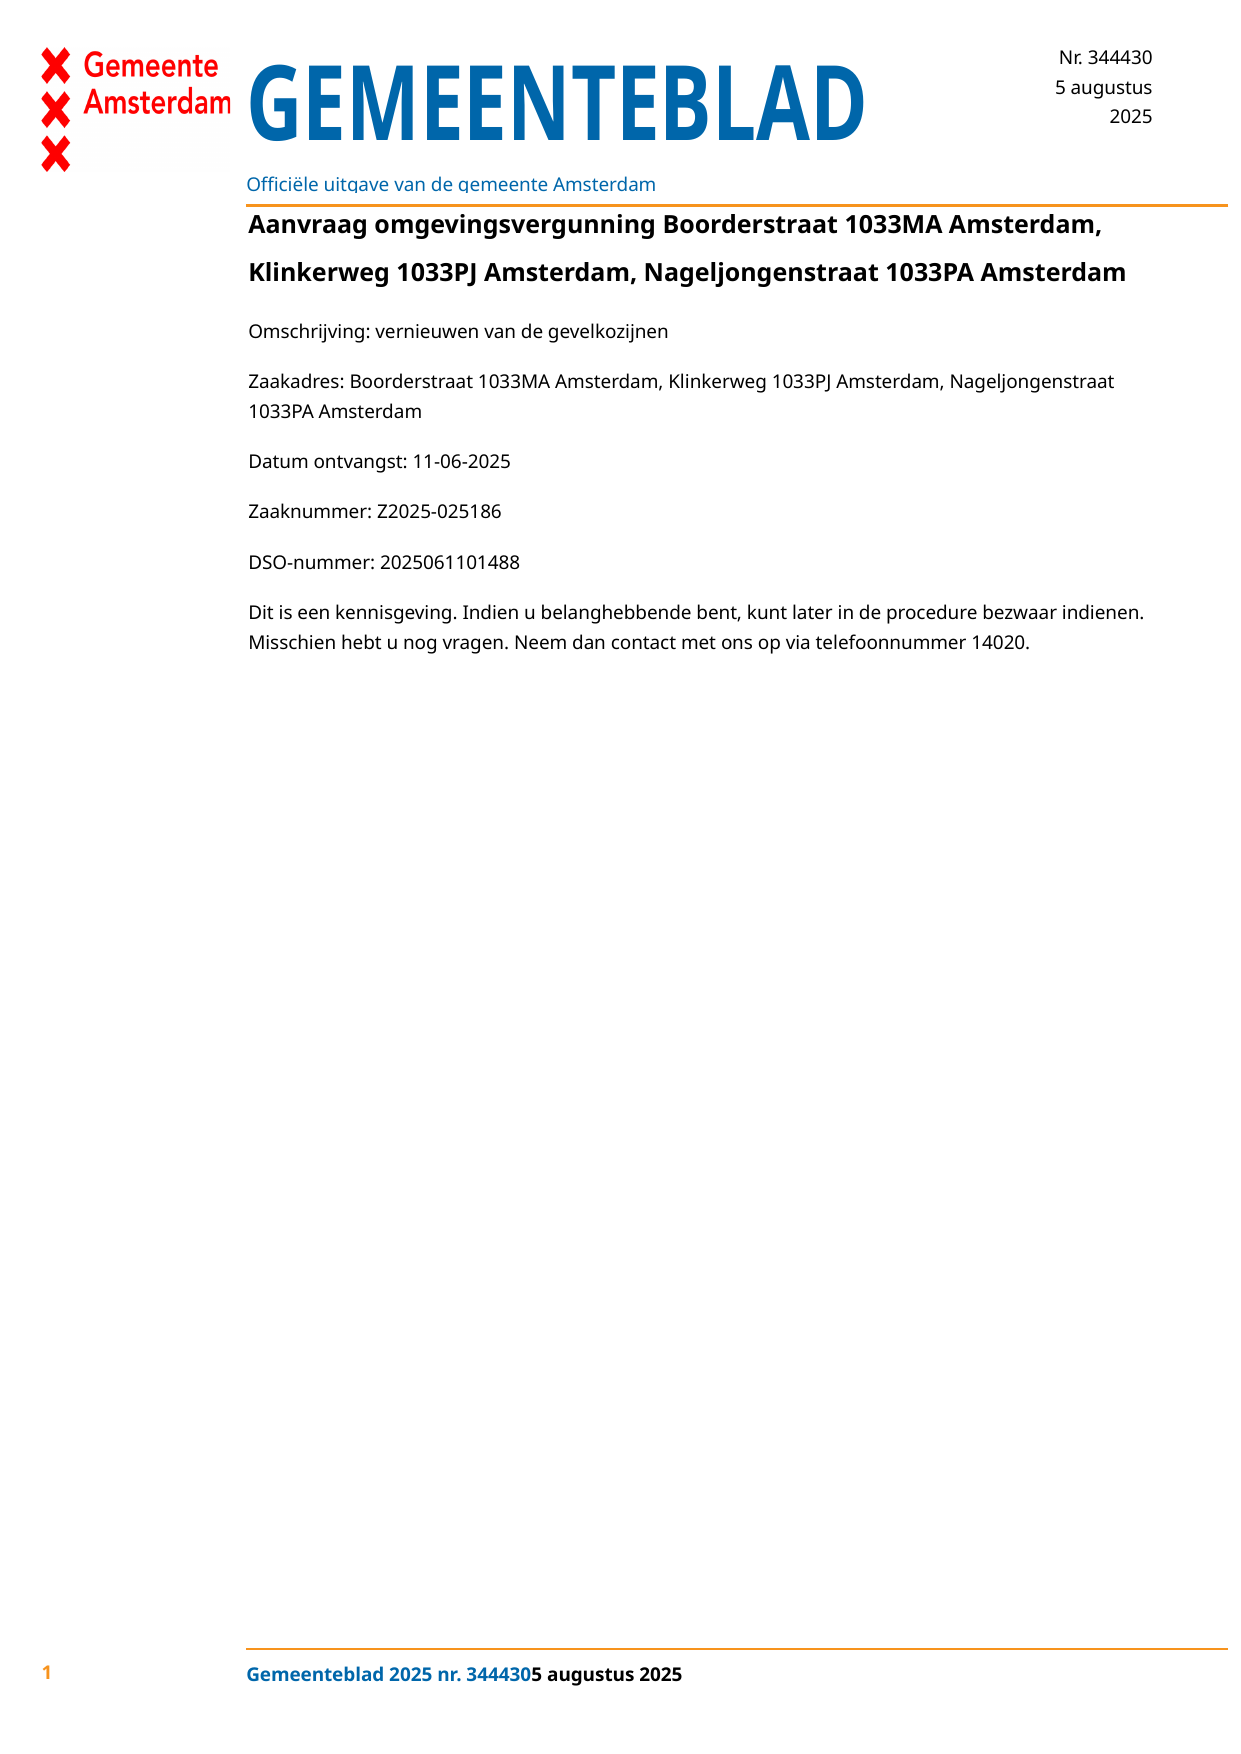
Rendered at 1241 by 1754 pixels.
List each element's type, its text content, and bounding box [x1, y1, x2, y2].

text DSO-nummer: 2025061101488 [248, 549, 1152, 575]
text Zaaknummer: Z2025-025186 [248, 499, 1152, 524]
text Datum ontvangst: 11-06-2025 [248, 448, 1152, 474]
text Zaakadres: Boorderstraat 1033MA Amsterdam, Klinkerweg 1033PJ Amsterdam, Nageljongenstraat 1033PA Amsterdam [248, 368, 1152, 424]
text Aanvraag omgevingsvergunning Boorderstraat 1033MA Amsterdam, Klinkerweg 1033PJ Amsterdam, Nageljongenstraat 1033PA Amsterdam [248, 207, 1152, 288]
picture [41, 47, 231, 172]
text Dit is een kennisgeving. Indien u belanghebbende bent, kunt later in de procedure bezwaar indienen. Misschien hebt u nog vragen. Neem dan contact met ons op via telefoonnummer 14020. [248, 599, 1152, 655]
text Omschrijving: vernieuwen van de gevelkozijnen [248, 318, 1152, 344]
